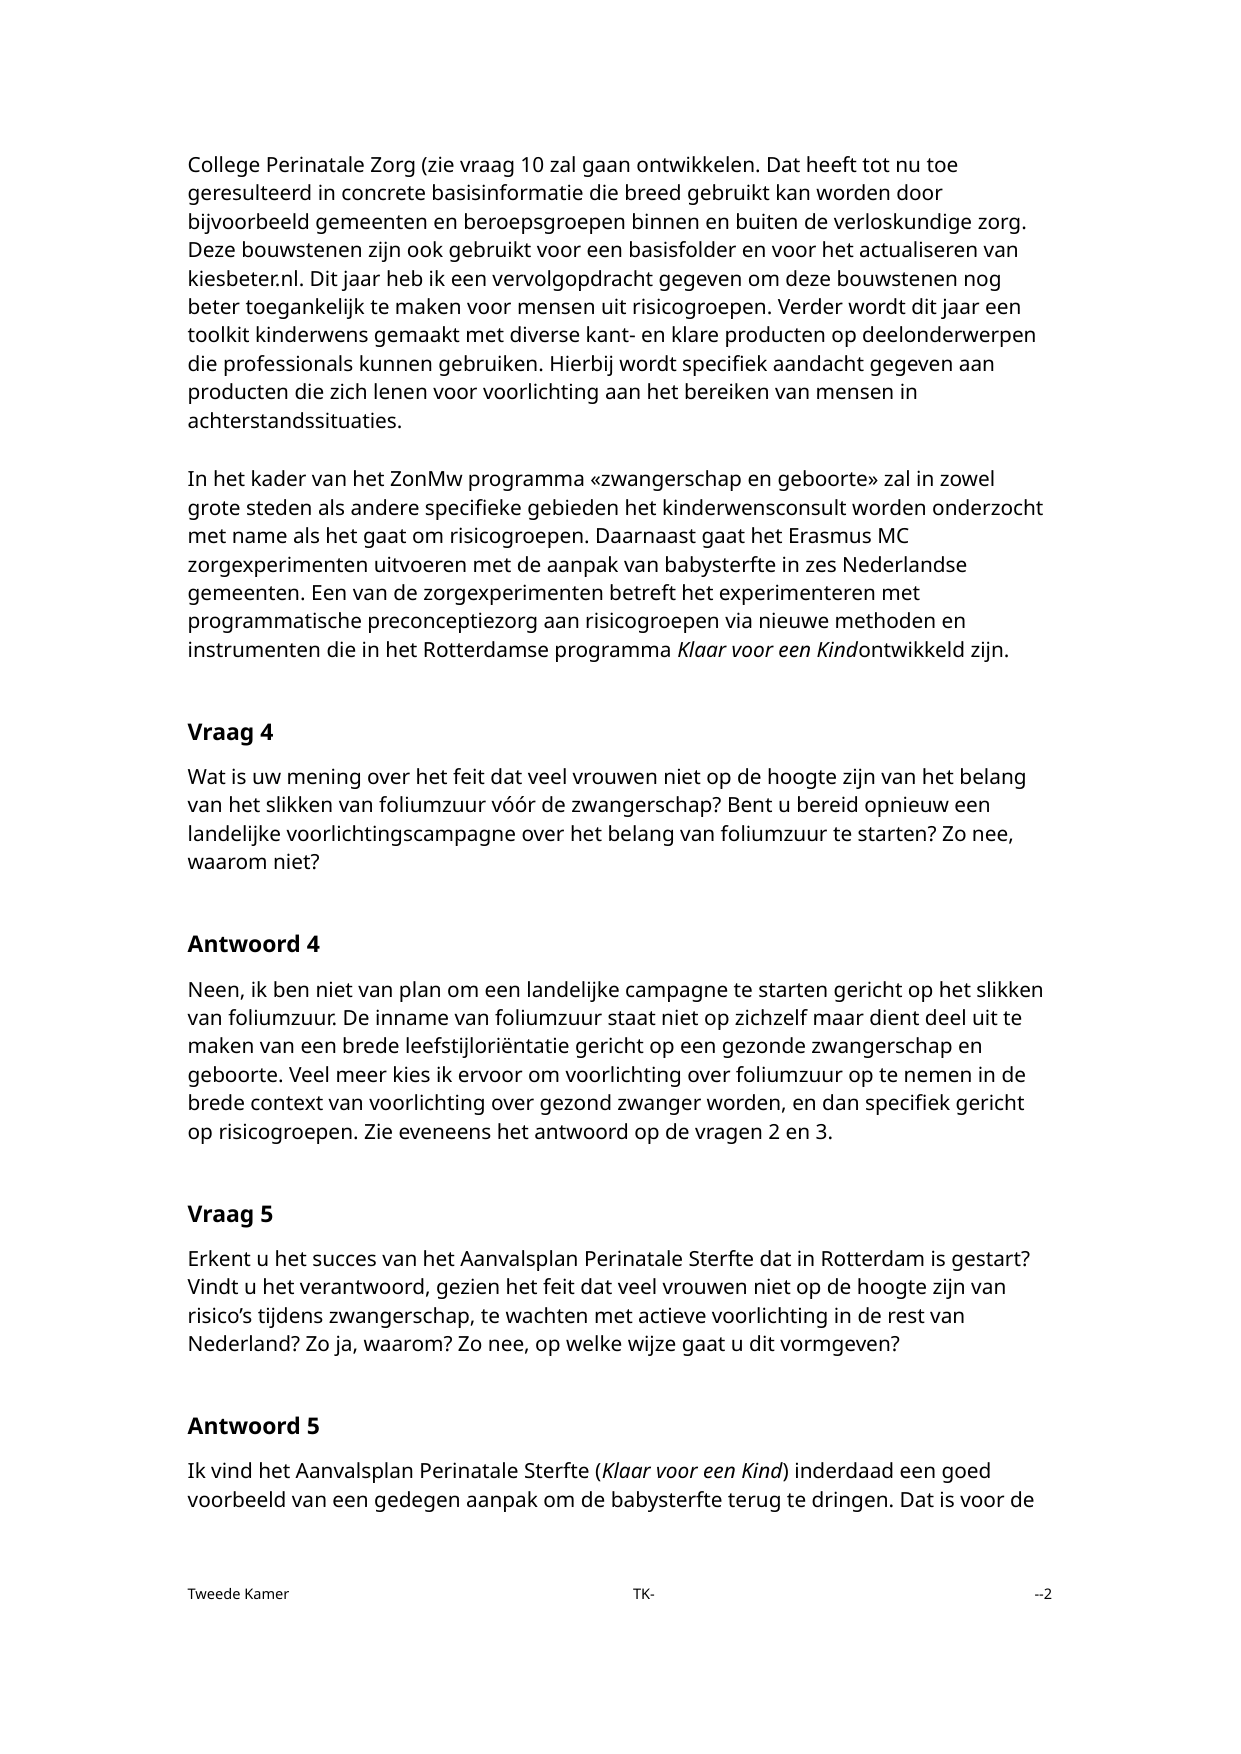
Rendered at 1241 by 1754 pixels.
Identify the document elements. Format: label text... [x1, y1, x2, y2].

text Wat is uw mening over het feit dat veel vrouwen niet op de hoogte zijn van het belang van het slikken van foliumzuur vóór de zwangerschap? Bent u bereid opnieuw een landelijke voorlichtingscampagne over het belang van foliumzuur te starten? Zo nee, waarom niet? [187, 762, 1053, 876]
text Neen, ik ben niet van plan om een landelijke campagne te starten gericht op het slikken van foliumzuur. De inname van foliumzuur staat niet op zichzelf maar dient deel uit te maken van een brede leefstijloriëntatie gericht op een gezonde zwangerschap en geboorte. Veel meer kies ik ervoor om voorlichting over foliumzuur op te nemen in de brede context van voorlichting over gezond zwanger worden, en dan specifiek gericht op risicogroepen. Zie eveneens het antwoord op de vragen 2 en 3. [187, 975, 1053, 1145]
text Ik vind het Aanvalsplan Perinatale Sterfte (Klaar voor een Kind) inderdaad een goed voorbeeld van een gedegen aanpak om de babysterfte terug te dringen. Dat is voor de [187, 1457, 1053, 1513]
subtitle Vraag 4 [187, 716, 1053, 747]
text College Perinatale Zorg (zie vraag 10 zal gaan ontwikkelen. Dat heeft tot nu toe geresulteerd in concrete basisinformatie die breed gebruikt kan worden door bijvoorbeeld gemeenten en beroepsgroepen binnen en buiten de verloskundige zorg. Deze bouwstenen zijn ook gebruikt voor een basisfolder en voor het actualiseren van kiesbeter.nl. Dit jaar heb ik een vervolgopdracht gegeven om deze bouwstenen nog beter toegankelijk te maken voor mensen uit risicogroepen. Verder wordt dit jaar een toolkit kinderwens gemaakt met diverse kant- en klare producten op deelonderwerpen die professionals kunnen gebruiken. Hierbij wordt specifiek aandacht gegeven aan producten die zich lenen voor voorlichting aan het bereiken van mensen in achterstandssituaties. [187, 150, 1053, 434]
text In het kader van het ZonMw programma «zwangerschap en geboorte» zal in zowel grote steden als andere specifieke gebieden het kinderwensconsult worden onderzocht met name als het gaat om risicogroepen. Daarnaast gaat het Erasmus MC zorgexperimenten uitvoeren met de aanpak van babysterfte in zes Nederlandse gemeenten. Een van de zorgexperimenten betreft het experimenteren met programmatische preconceptiezorg aan risicogroepen via nieuwe methoden en instrumenten die in het Rotterdamse programma Klaar voor een Kindontwikkeld zijn. [187, 464, 1053, 663]
text Erkent u het succes van het Aanvalsplan Perinatale Sterfte dat in Rotterdam is gestart? Vindt u het verantwoord, gezien het feit dat veel vrouwen niet op de hoogte zijn van risico’s tijdens zwangerschap, te wachten met actieve voorlichting in de rest van Nederland? Zo ja, waarom? Zo nee, op welke wijze gaat u dit vormgeven? [187, 1244, 1053, 1358]
subtitle Antwoord 4 [187, 928, 1053, 960]
subtitle Antwoord 5 [187, 1410, 1053, 1442]
subtitle Vraag 5 [187, 1198, 1053, 1229]
